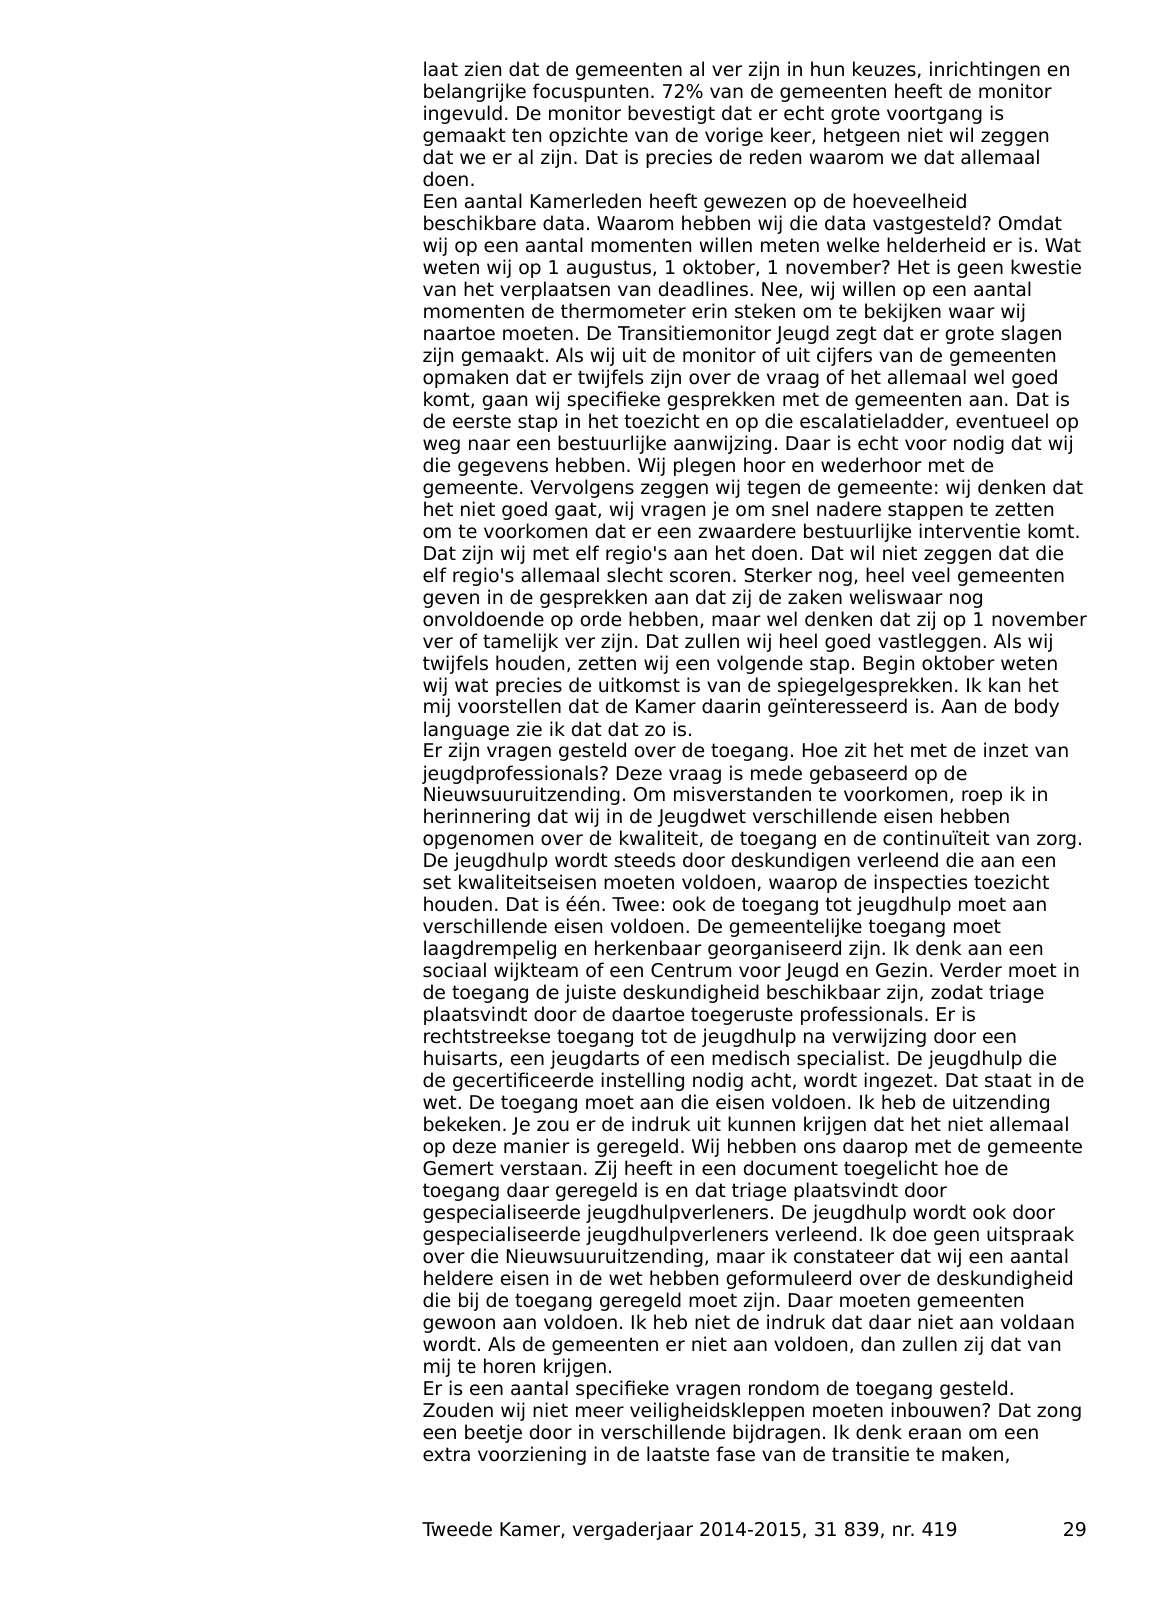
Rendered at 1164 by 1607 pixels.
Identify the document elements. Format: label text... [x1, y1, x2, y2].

text Er is een aantal specifieke vragen rondom de toegang gesteld. Zouden wij niet meer veiligheidskleppen moeten inbouwen? Dat zong een beetje door in verschillende bijdragen. Ik denk eraan om een extra voorziening in de laatste fase van de transitie te maken, [422, 1378, 1087, 1466]
text laat zien dat de gemeenten al ver zijn in hun keuzes, inrichtingen en belangrijke focuspunten. 72% van de gemeenten heeft de monitor ingevuld. De monitor bevestigt dat er echt grote voortgang is gemaakt ten opzichte van de vorige keer, hetgeen niet wil zeggen dat we er al zijn. Dat is precies de reden waarom we dat allemaal doen. [422, 59, 1087, 191]
text Er zijn vragen gesteld over de toegang. Hoe zit het met de inzet van jeugdprofessionals? Deze vraag is mede gebaseerd op de Nieuwsuuruitzending. Om misverstanden te voorkomen, roep ik in herinnering dat wij in de Jeugdwet verschillende eisen hebben opgenomen over de kwaliteit, de toegang en de continuïteit van zorg. De jeugdhulp wordt steeds door deskundigen verleend die aan een set kwaliteitseisen moeten voldoen, waarop de inspecties toezicht houden. Dat is één. Twee: ook de toegang tot jeugdhulp moet aan verschillende eisen voldoen. De gemeentelijke toegang moet laagdrempelig en herkenbaar georganiseerd zijn. Ik denk aan een sociaal wijkteam of een Centrum voor Jeugd en Gezin. Verder moet in de toegang de juiste deskundigheid beschikbaar zijn, zodat triage plaatsvindt door de daartoe toegeruste professionals. Er is rechtstreekse toegang tot de jeugdhulp na verwijzing door een huisarts, een jeugdarts of een medisch specialist. De jeugdhulp die de gecertificeerde instelling nodig acht, wordt ingezet. Dat staat in de wet. De toegang moet aan die eisen voldoen. Ik heb de uitzending bekeken. Je zou er de indruk uit kunnen krijgen dat het niet allemaal op deze manier is geregeld. Wij hebben ons daarop met de gemeente Gemert verstaan. Zij heeft in een document toegelicht hoe de toegang daar geregeld is en dat triage plaatsvindt door gespecialiseerde jeugdhulpverleners. De jeugdhulp wordt ook door gespecialiseerde jeugdhulpverleners verleend. Ik doe geen uitspraak over die Nieuwsuuruitzending, maar ik constateer dat wij een aantal heldere eisen in de wet hebben geformuleerd over de deskundigheid die bij de toegang geregeld moet zijn. Daar moeten gemeenten gewoon aan voldoen. Ik heb niet de indruk dat daar niet aan voldaan wordt. Als de gemeenten er niet aan voldoen, dan zullen zij dat van mij te horen krijgen. [422, 740, 1087, 1378]
text Een aantal Kamerleden heeft gewezen op de hoeveelheid beschikbare data. Waarom hebben wij die data vastgesteld? Omdat wij op een aantal momenten willen meten welke helderheid er is. Wat weten wij op 1 augustus, 1 oktober, 1 november? Het is geen kwestie van het verplaatsen van deadlines. Nee, wij willen op een aantal momenten de thermometer erin steken om te bekijken waar wij naartoe moeten. De Transitiemonitor Jeugd zegt dat er grote slagen zijn gemaakt. Als wij uit de monitor of uit cijfers van de gemeenten opmaken dat er twijfels zijn over de vraag of het allemaal wel goed komt, gaan wij specifieke gesprekken met de gemeenten aan. Dat is de eerste stap in het toezicht en op die escalatieladder, eventueel op weg naar een bestuurlijke aanwijzing. Daar is echt voor nodig dat wij die gegevens hebben. Wij plegen hoor en wederhoor met de gemeente. Vervolgens zeggen wij tegen de gemeente: wij denken dat het niet goed gaat, wij vragen je om snel nadere stappen te zetten om te voorkomen dat er een zwaardere bestuurlijke interventie komt. Dat zijn wij met elf regio's aan het doen. Dat wil niet zeggen dat die elf regio's allemaal slecht scoren. Sterker nog, heel veel gemeenten geven in de gesprekken aan dat zij de zaken weliswaar nog onvoldoende op orde hebben, maar wel denken dat zij op 1 november ver of tamelijk ver zijn. Dat zullen wij heel goed vastleggen. Als wij twijfels houden, zetten wij een volgende stap. Begin oktober weten wij wat precies de uitkomst is van de spiegelgesprekken. Ik kan het mij voorstellen dat de Kamer daarin geïnteresseerd is. Aan de body language zie ik dat dat zo is. [422, 191, 1087, 740]
